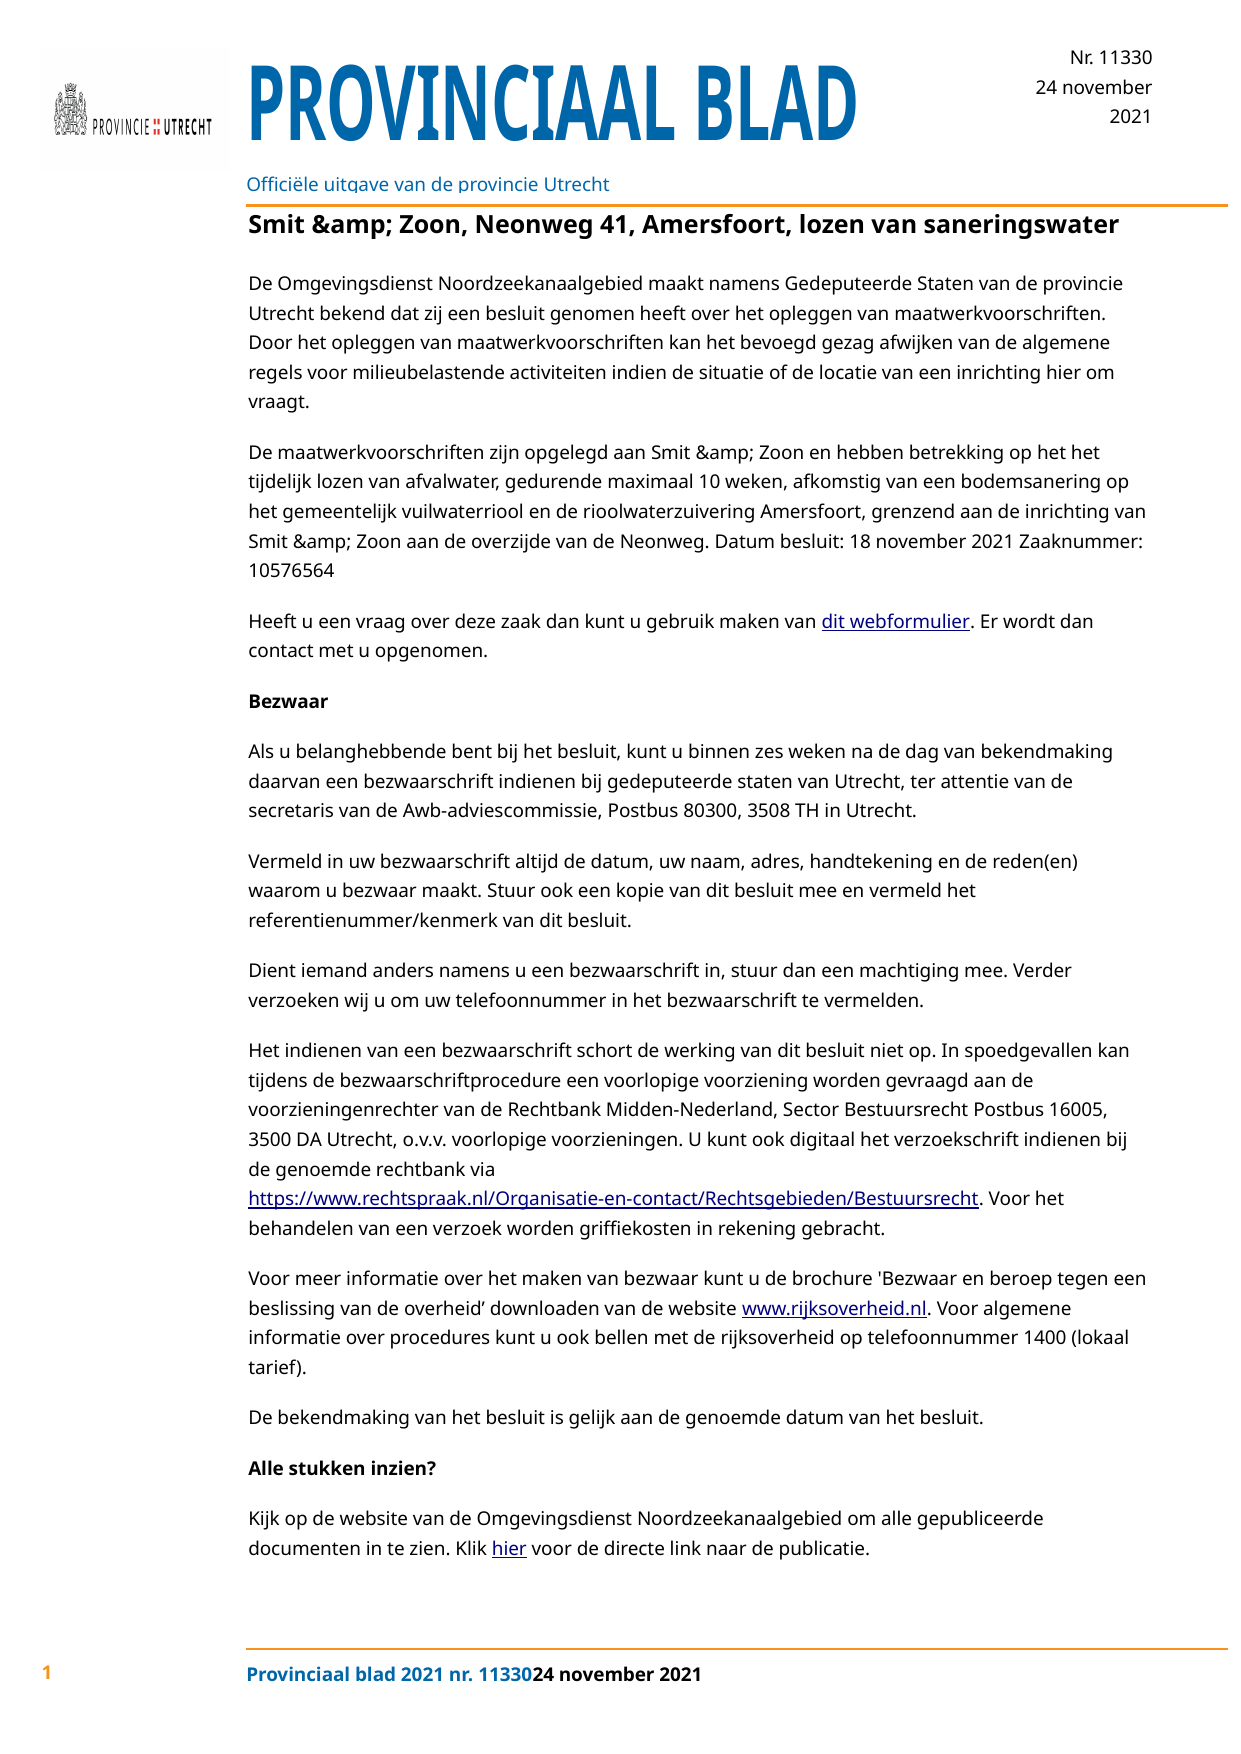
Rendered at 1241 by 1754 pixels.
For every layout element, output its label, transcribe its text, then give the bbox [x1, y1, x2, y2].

text Als u belanghebbende bent bij het besluit, kunt u binnen zes weken na de dag van bekendmaking daarvan een bezwaarschrift indienen bij gedeputeerde staten van Utrecht, ter attentie van de secretaris van de Awb-adviescommissie, Postbus 80300, 3508 TH in Utrecht. [248, 738, 1152, 823]
text Alle stukken inzien? [248, 1455, 1152, 1481]
text Voor meer informatie over het maken van bezwaar kunt u de brochure 'Bezwaar en beroep tegen een beslissing van de overheid’ downloaden van de website www.rijksoverheid.nl. Voor algemene informatie over procedures kunt u ook bellen met de rijksoverheid op telefoonnummer 1400 (lokaal tarief). [248, 1265, 1152, 1380]
text De Omgevingsdienst Noordzeekanaalgebied maakt namens Gedeputeerde Staten van de provincie Utrecht bekend dat zij een besluit genomen heeft over het opleggen van maatwerkvoorschriften. Door het opleggen van maatwerkvoorschriften kan het bevoegd gezag afwijken van de algemene regels voor milieubelastende activiteiten indien de situatie of de locatie van een inrichting hier om vraagt. [248, 270, 1152, 414]
text De bekendmaking van het besluit is gelijk aan de genoemde datum van het besluit. [248, 1404, 1152, 1430]
text Smit &amp; Zoon, Neonweg 41, Amersfoort, lozen van saneringswater [248, 207, 1152, 241]
text Het indienen van een bezwaarschrift schort de werking van dit besluit niet op. In spoedgevallen kan tijdens de bezwaarschriftprocedure een voorlopige voorziening worden gevraagd aan de voorzieningenrechter van de Rechtbank Midden-Nederland, Sector Bestuursrecht Postbus 16005, 3500 DA Utrecht, o.v.v. voorlopige voorzieningen. U kunt ook digitaal het verzoekschrift indienen bij de genoemde rechtbank via https://www.rechtspraak.nl/Organisatie-en-contact/Rechtsgebieden/Bestuursrecht. Voor het behandelen van een verzoek worden griffiekosten in rekening gebracht. [248, 1037, 1152, 1241]
text De maatwerkvoorschriften zijn opgelegd aan Smit &amp; Zoon en hebben betrekking op het het tijdelijk lozen van afvalwater, gedurende maximaal 10 weken, afkomstig van een bodemsanering op het gemeentelijk vuilwaterriool en de rioolwaterzuivering Amersfoort, grenzend aan de inrichting van Smit &amp; Zoon aan de overzijde van de Neonweg. Datum besluit: 18 november 2021 Zaaknummer: 10576564 [248, 439, 1152, 583]
picture [41, 47, 231, 172]
text Kijk op de website van de Omgevingsdienst Noordzeekanaalgebied om alle gepubliceerde documenten in te zien. Klik hier voor de directe link naar de publicatie. [248, 1505, 1152, 1561]
text Dient iemand anders namens u een bezwaarschrift in, stuur dan een machtiging mee. Verder verzoeken wij u om uw telefoonnummer in het bezwaarschrift te vermelden. [248, 957, 1152, 1013]
text Vermeld in uw bezwaarschrift altijd de datum, uw naam, adres, handtekening en de reden(en) waarom u bezwaar maakt. Stuur ook een kopie van dit besluit mee en vermeld het referentienummer/kenmerk van dit besluit. [248, 848, 1152, 933]
text Bezwaar [248, 688, 1152, 713]
text Heeft u een vraag over deze zaak dan kunt u gebruik maken van dit webformulier. Er wordt dan contact met u opgenomen. [248, 608, 1152, 663]
